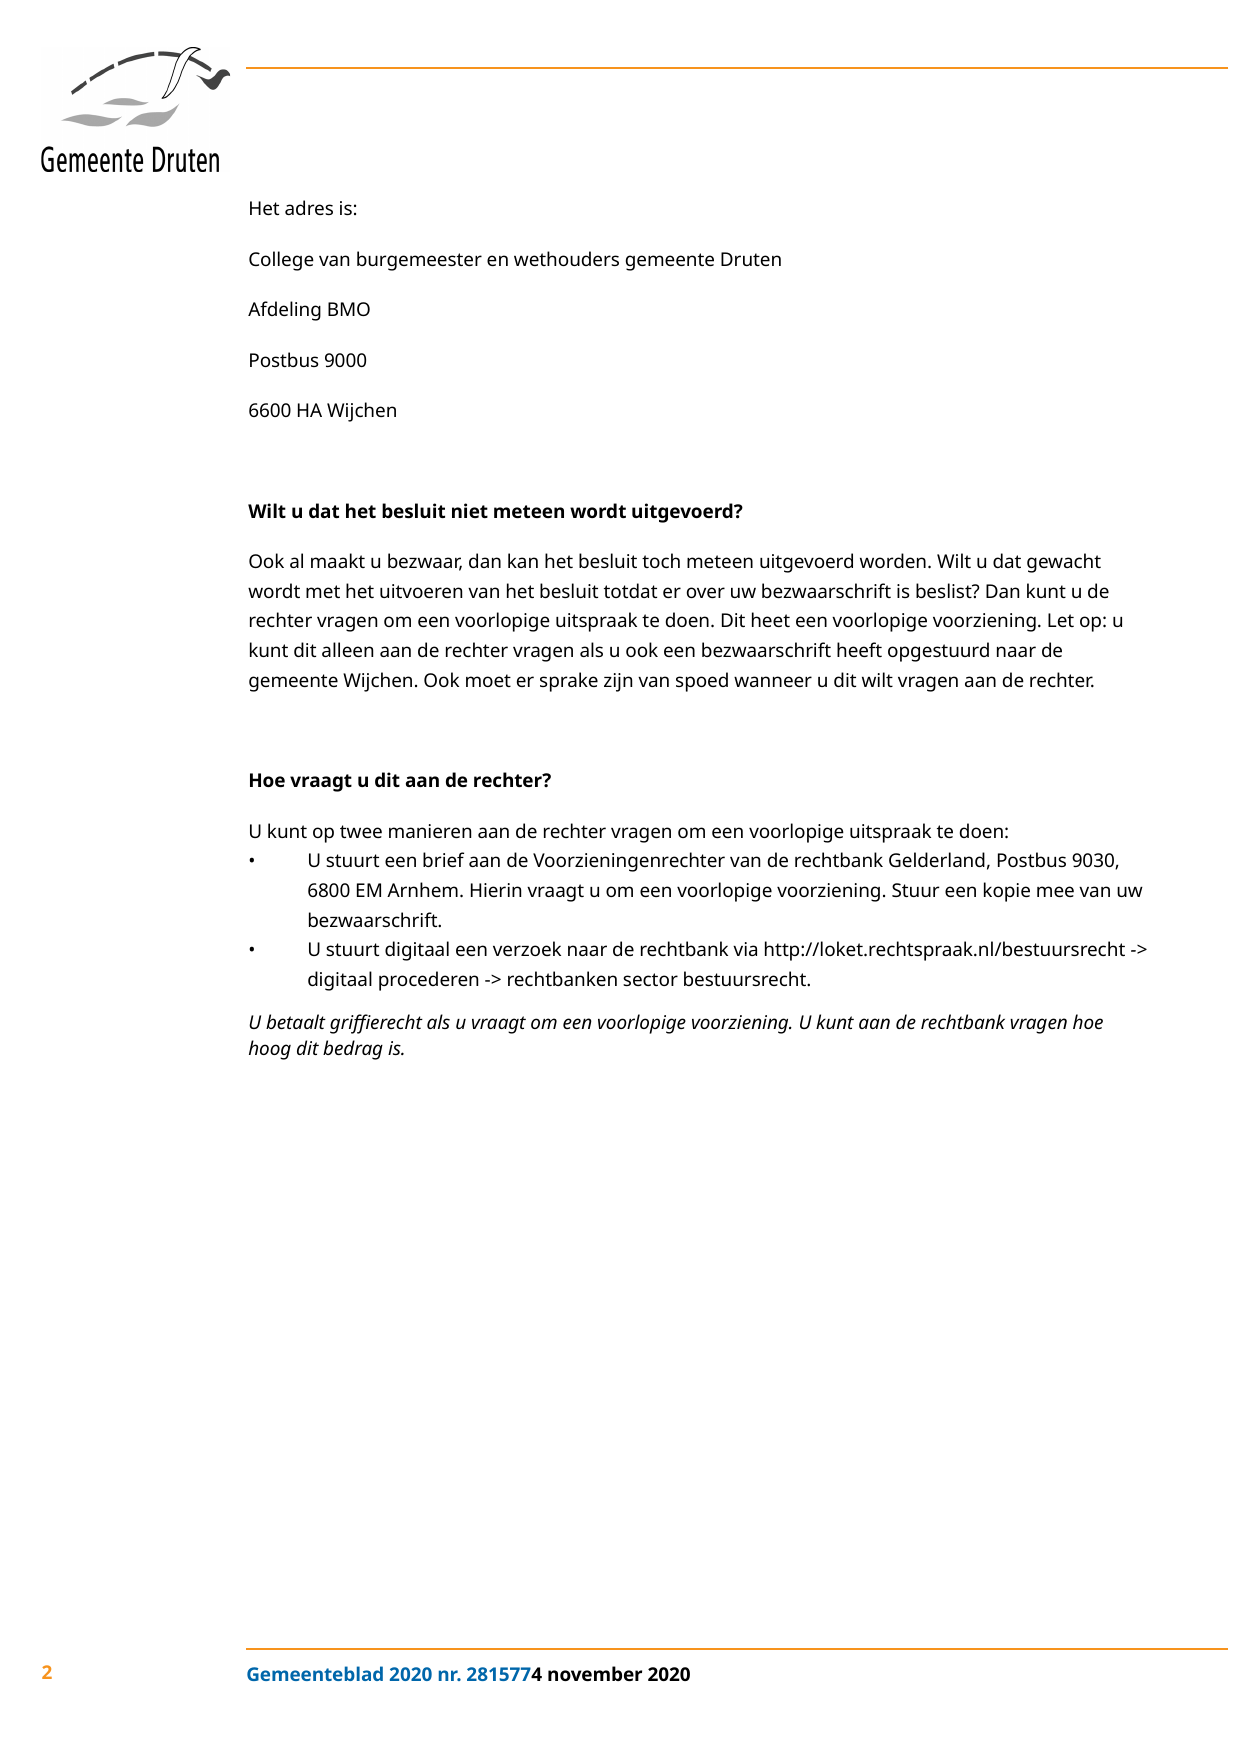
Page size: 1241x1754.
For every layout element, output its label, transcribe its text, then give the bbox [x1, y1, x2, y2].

text Postbus 9000 [248, 347, 1152, 373]
text Het adres is: [248, 196, 1152, 221]
list U stuurt een brief aan de Voorzieningenrechter van de rechtbank Gelderland, Postbus 9030, 6800 EM Arnhem. Hierin vraagt u om een voorlopige voorziening. Stuur een kopie mee van uw bezwaarschrift. [248, 848, 1152, 933]
picture [41, 47, 231, 172]
text 6600 HA Wijchen [248, 397, 1152, 423]
list U stuurt digitaal een verzoek naar de rechtbank via http://loket.rechtspraak.nl/bestuursrecht -> digitaal procederen -> rechtbanken sector bestuursrecht. [248, 936, 1152, 992]
text U kunt op twee manieren aan de rechter vragen om een voorlopige uitspraak te doen: [248, 818, 1152, 844]
text Wilt u dat het besluit niet meteen wordt uitgevoerd? [248, 498, 1152, 524]
text Hoe vraagt u dit aan de rechter? [248, 768, 1152, 793]
text U betaalt griffierecht als u vraagt om een voorlopige voorziening. U kunt aan de rechtbank vragen hoe hoog dit bedrag is. [248, 1009, 1152, 1061]
text Ook al maakt u bezwaar, dan kan het besluit toch meteen uitgevoerd worden. Wilt u dat gewacht wordt met het uitvoeren van het besluit totdat er over uw bezwaarschrift is beslist? Dan kunt u de rechter vragen om een voorlopige uitspraak te doen. Dit heet een voorlopige voorziening. Let op: u kunt dit alleen aan de rechter vragen als u ook een bezwaarschrift heeft opgestuurd naar de gemeente Wijchen. Ook moet er sprake zijn van spoed wanneer u dit wilt vragen aan de rechter. [248, 548, 1152, 693]
text Afdeling BMO [248, 296, 1152, 322]
text College van burgemeester en wethouders gemeente Druten [248, 246, 1152, 272]
